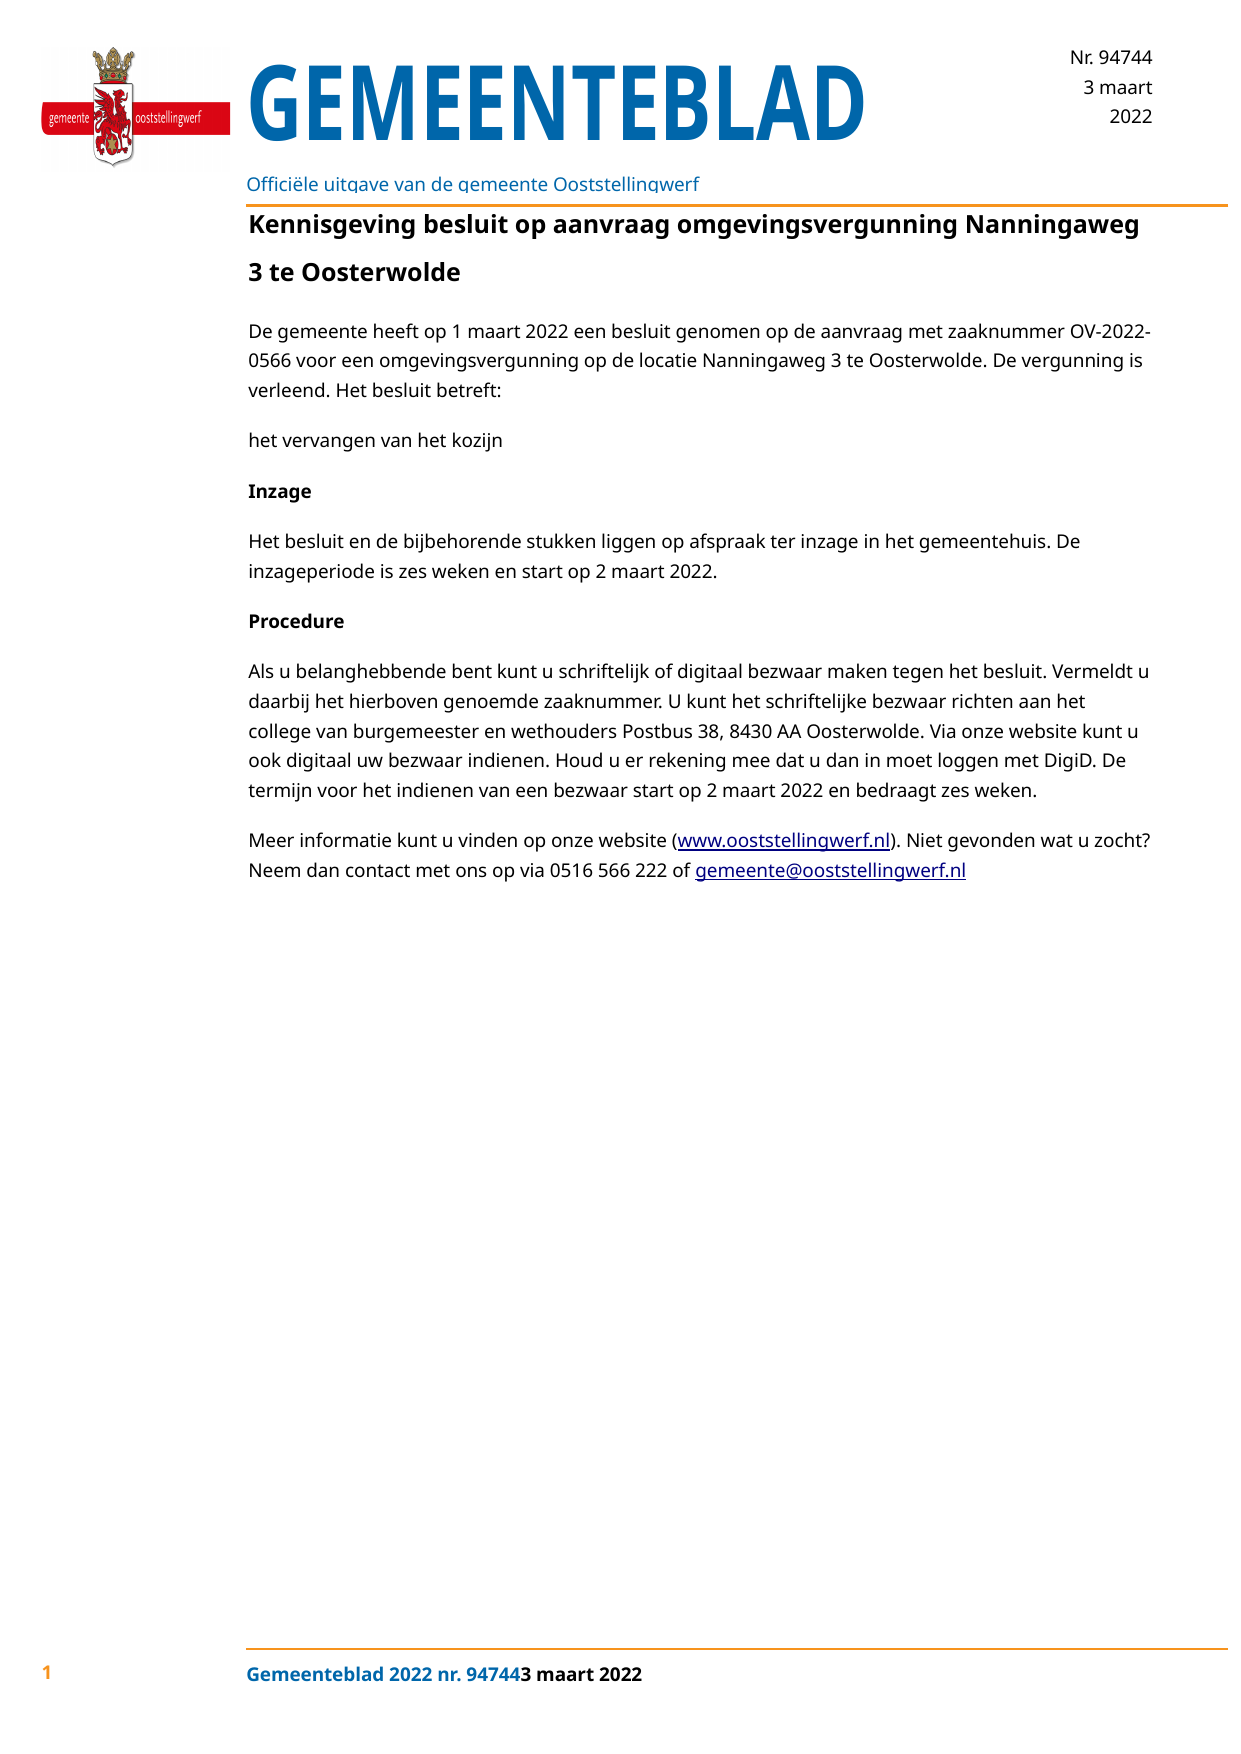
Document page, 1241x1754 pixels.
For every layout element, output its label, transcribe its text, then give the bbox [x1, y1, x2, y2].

text het vervangen van het kozijn [248, 427, 1152, 453]
text Kennisgeving besluit op aanvraag omgevingsvergunning Nanningaweg 3 te Oosterwolde [248, 207, 1152, 288]
text De gemeente heeft op 1 maart 2022 een besluit genomen op de aanvraag met zaaknummer OV-2022-0566 voor een omgevingsvergunning op de locatie Nanningaweg 3 te Oosterwolde. De vergunning is verleend. Het besluit betreft: [248, 318, 1152, 403]
text Als u belanghebbende bent kunt u schriftelijk of digitaal bezwaar maken tegen het besluit. Vermeldt u daarbij het hierboven genoemde zaaknummer. U kunt het schriftelijke bezwaar richten aan het college van burgemeester en wethouders Postbus 38, 8430 AA Oosterwolde. Via onze website kunt u ook digitaal uw bezwaar indienen. Houd u er rekening mee dat u dan in moet loggen met DigiD. De termijn voor het indienen van een bezwaar start op 2 maart 2022 en bedraagt zes weken. [248, 659, 1152, 803]
text Inzage [248, 478, 1152, 504]
text Meer informatie kunt u vinden op onze website (www.ooststellingwerf.nl). Niet gevonden wat u zocht? Neem dan contact met ons op via 0516 566 222 of gemeente@ooststellingwerf.nl [248, 827, 1152, 883]
picture [41, 47, 231, 172]
text Het besluit en de bijbehorende stukken liggen op afspraak ter inzage in het gemeentehuis. De inzageperiode is zes weken en start op 2 maart 2022. [248, 528, 1152, 584]
text Procedure [248, 608, 1152, 634]
